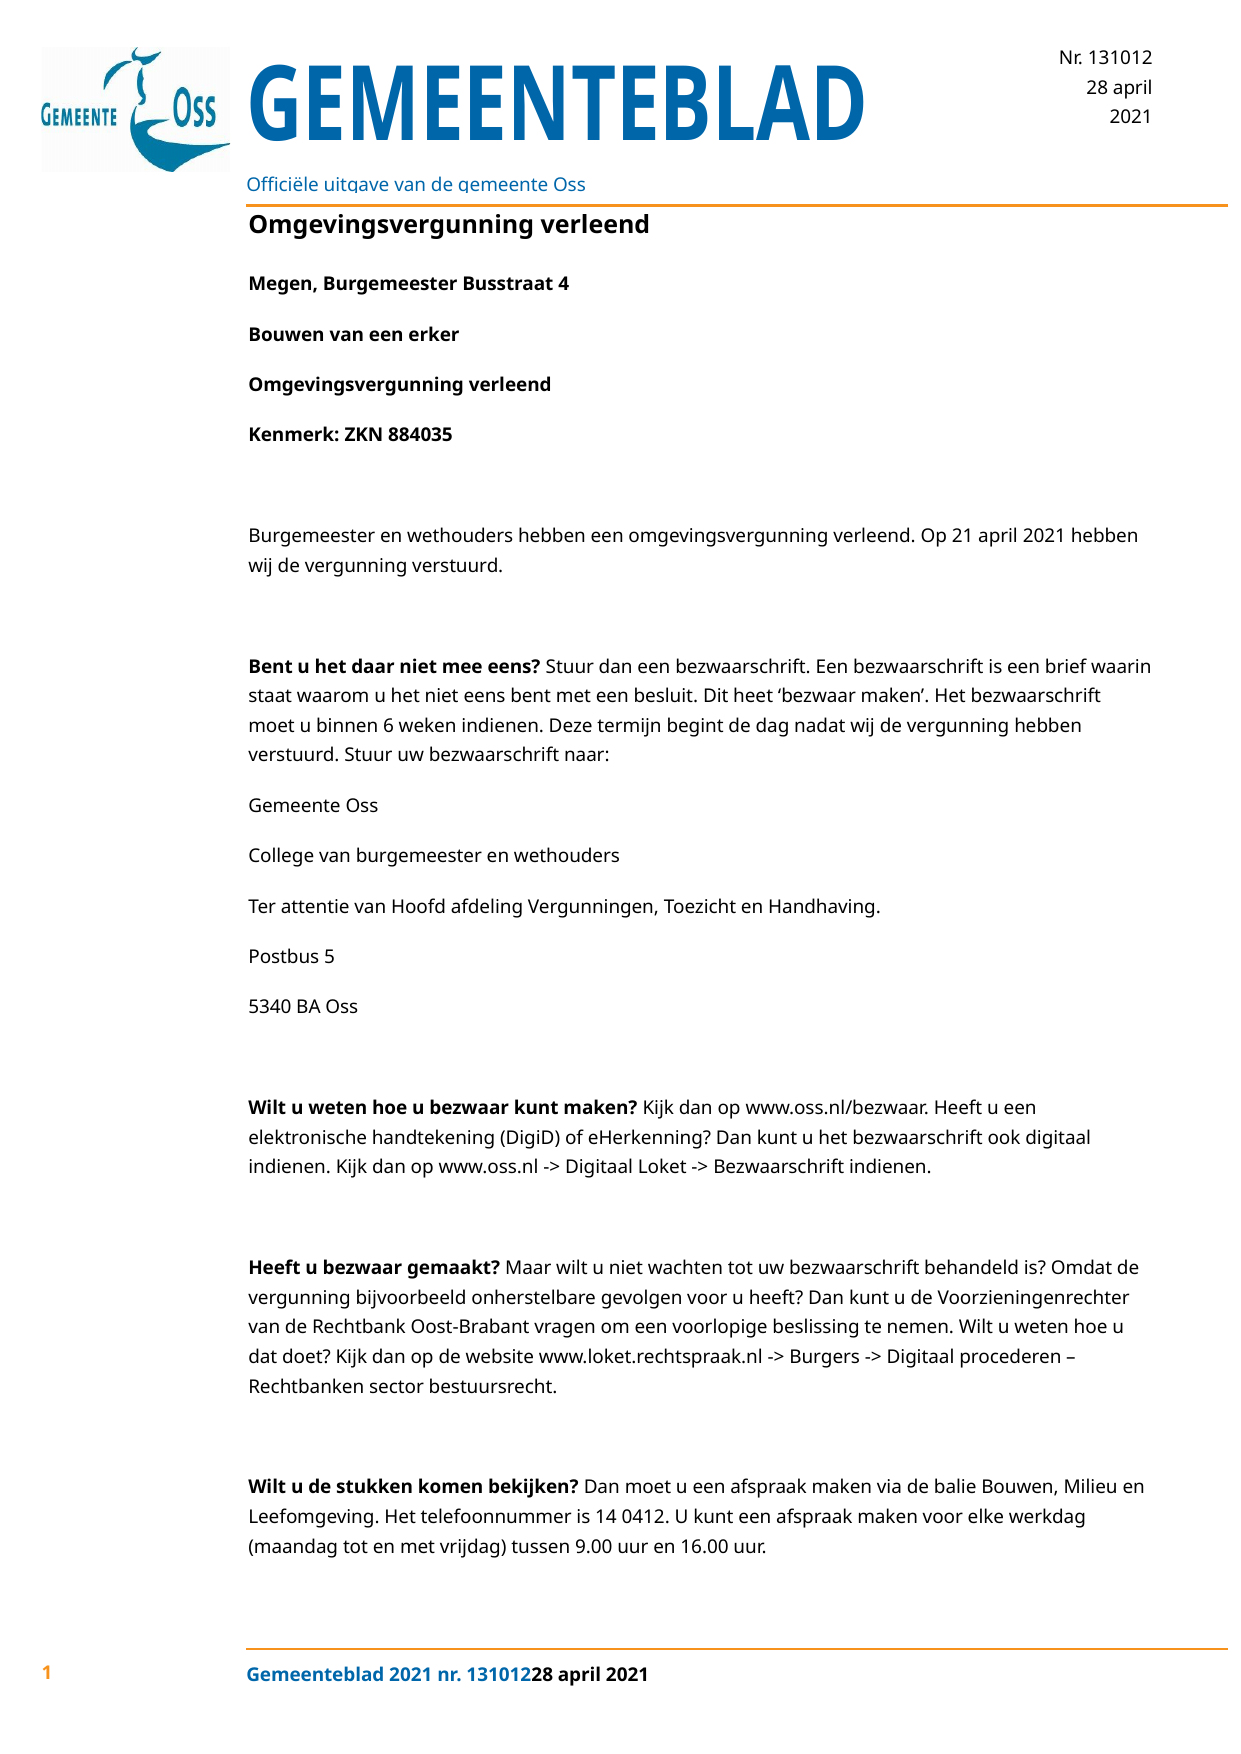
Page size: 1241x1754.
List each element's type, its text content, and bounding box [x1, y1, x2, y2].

text Postbus 5 [248, 943, 1152, 969]
text Heeft u bezwaar gemaakt? Maar wilt u niet wachten tot uw bezwaarschrift behandeld is? Omdat de vergunning bijvoorbeeld onherstelbare gevolgen voor u heeft? Dan kunt u de Voorzieningenrechter van de Rechtbank Oost-Brabant vragen om een voorlopige beslissing te nemen. Wilt u weten hoe u dat doet? Kijk dan op de website www.loket.rechtspraak.nl -> Burgers -> Digitaal procederen – Rechtbanken sector bestuursrecht. [248, 1254, 1152, 1398]
text Kenmerk: ZKN 884035 [248, 422, 1152, 447]
text Wilt u weten hoe u bezwaar kunt maken? Kijk dan op www.oss.nl/bezwaar. Heeft u een elektronische handtekening (DigiD) of eHerkenning? Dan kunt u het bezwaarschrift ook digitaal indienen. Kijk dan op www.oss.nl -> Digitaal Loket -> Bezwaarschrift indienen. [248, 1094, 1152, 1179]
text Ter attentie van Hoofd afdeling Vergunningen, Toezicht en Handhaving. [248, 893, 1152, 918]
text Wilt u de stukken komen bekijken? Dan moet u een afspraak maken via de balie Bouwen, Milieu en Leefomgeving. Het telefoonnummer is 14 0412. U kunt een afspraak maken voor elke werkdag (maandag tot en met vrijdag) tussen 9.00 uur en 16.00 uur. [248, 1474, 1152, 1558]
text Megen, Burgemeester Busstraat 4 [248, 270, 1152, 296]
text Burgemeester en wethouders hebben een omgevingsvergunning verleend. Op 21 april 2021 hebben wij de vergunning verstuurd. [248, 522, 1152, 578]
text College van burgemeester en wethouders [248, 842, 1152, 868]
text Bent u het daar niet mee eens? Stuur dan een bezwaarschrift. Een bezwaarschrift is een brief waarin staat waarom u het niet eens bent met een besluit. Dit heet ‘bezwaar maken’. Het bezwaarschrift moet u binnen 6 weken indienen. Deze termijn begint de dag nadat wij de vergunning hebben verstuurd. Stuur uw bezwaarschrift naar: [248, 653, 1152, 767]
text Gemeente Oss [248, 792, 1152, 818]
text Omgevingsvergunning verleend [248, 371, 1152, 397]
picture [41, 47, 231, 172]
text Bouwen van een erker [248, 321, 1152, 346]
text Omgevingsvergunning verleend [248, 207, 1152, 241]
text 5340 BA Oss [248, 994, 1152, 1019]
